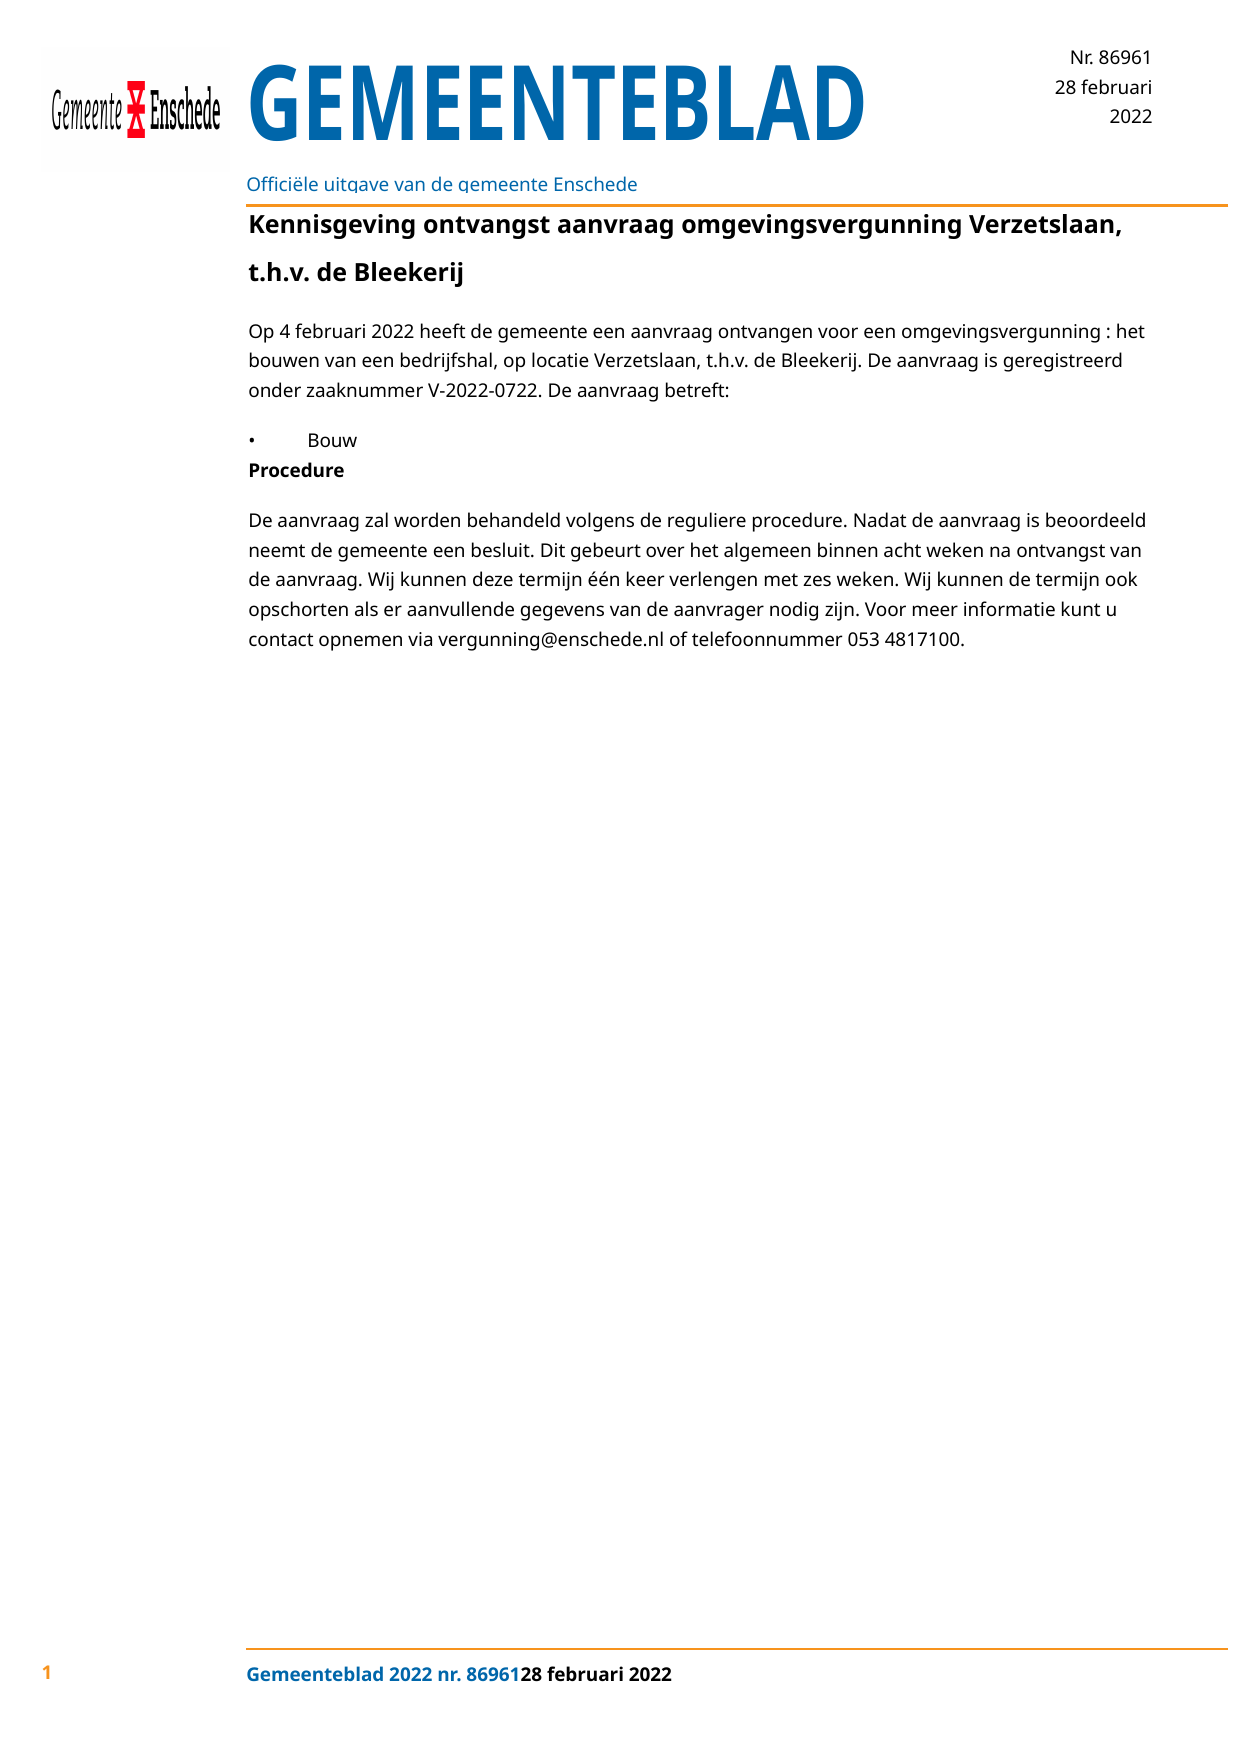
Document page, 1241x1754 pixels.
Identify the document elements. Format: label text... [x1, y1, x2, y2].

list Bouw [248, 427, 1152, 453]
text Op 4 februari 2022 heeft de gemeente een aanvraag ontvangen voor een omgevingsvergunning : het bouwen van een bedrijfshal, op locatie Verzetslaan, t.h.v. de Bleekerij. De aanvraag is geregistreerd onder zaaknummer V-2022-0722. De aanvraag betreft: [248, 318, 1152, 403]
text Procedure [248, 457, 1152, 483]
text De aanvraag zal worden behandeld volgens de reguliere procedure. Nadat de aanvraag is beoordeeld neemt de gemeente een besluit. Dit gebeurt over het algemeen binnen acht weken na ontvangst van de aanvraag. Wij kunnen deze termijn één keer verlengen met zes weken. Wij kunnen de termijn ook opschorten als er aanvullende gegevens van de aanvrager nodig zijn. Voor meer informatie kunt u contact opnemen via vergunning@enschede.nl of telefoonnummer 053 4817100. [248, 507, 1152, 652]
text Kennisgeving ontvangst aanvraag omgevingsvergunning Verzetslaan, t.h.v. de Bleekerij [248, 207, 1152, 288]
picture [41, 47, 231, 172]
